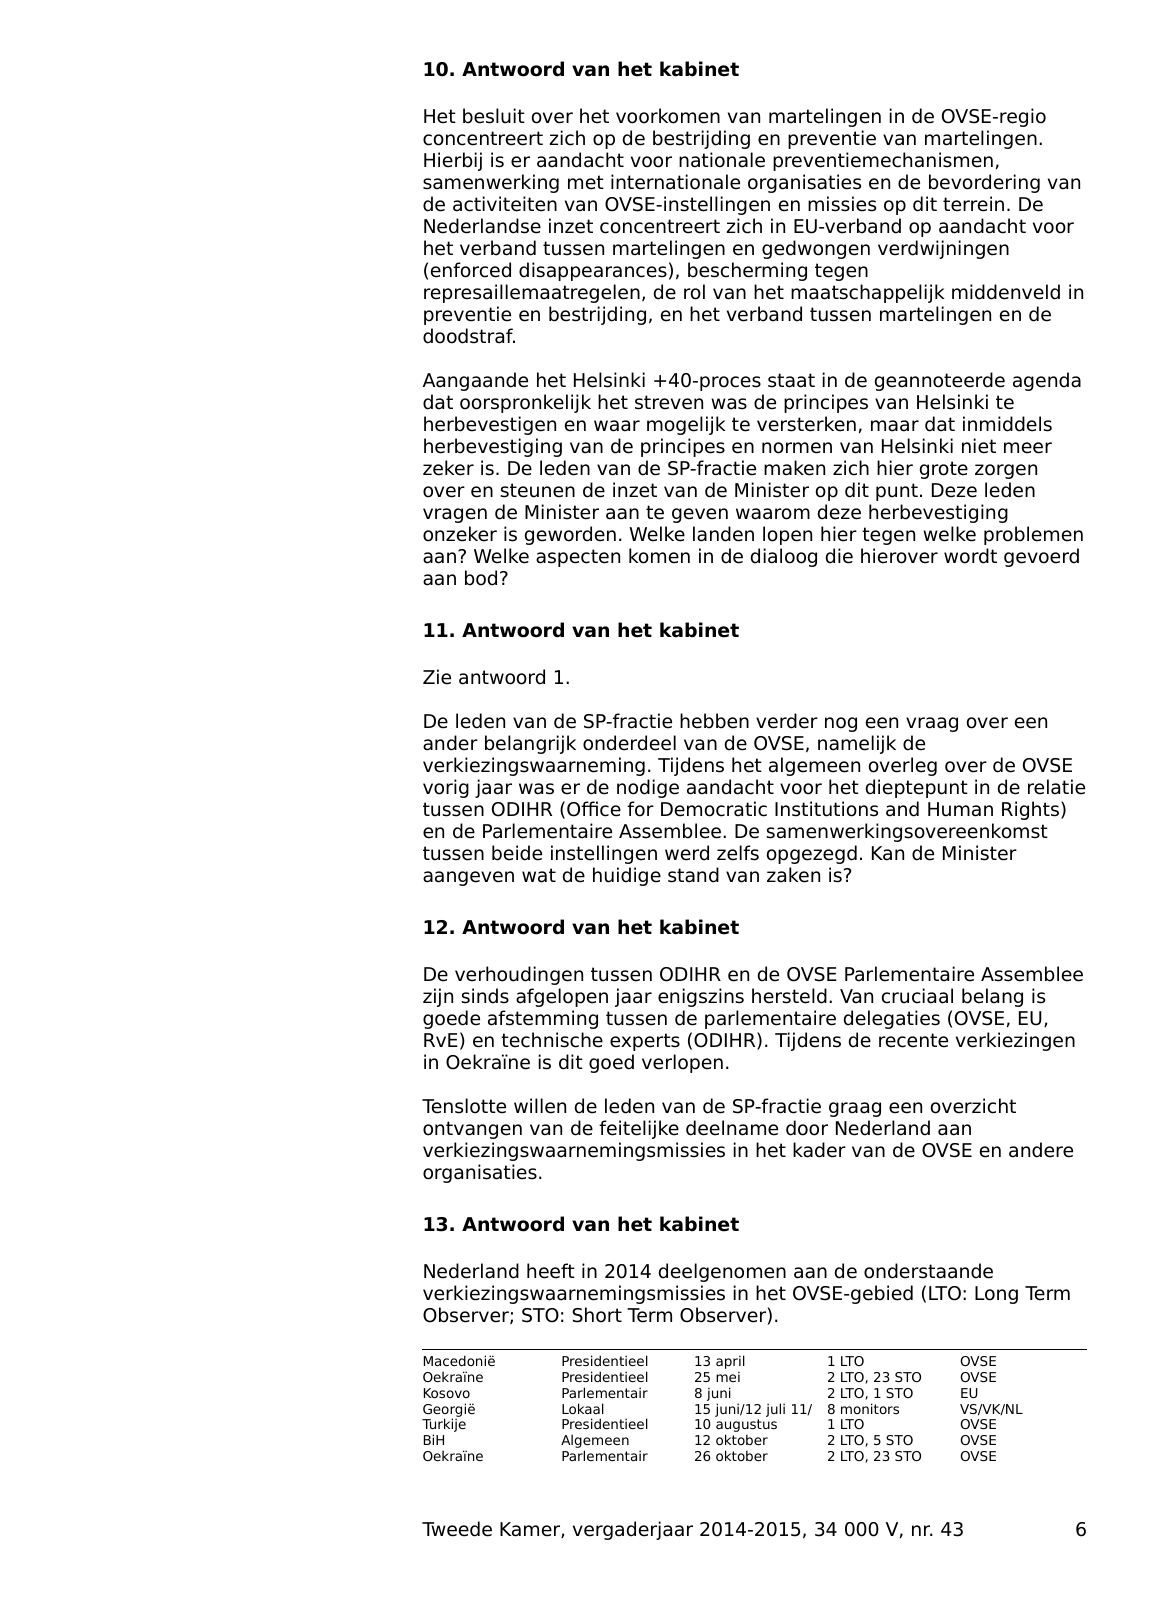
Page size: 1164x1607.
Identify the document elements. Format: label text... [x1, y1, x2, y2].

subtitle 13. Antwoord van het kabinet [422, 1214, 1087, 1236]
table_cell Oekraïne [422, 1449, 555, 1464]
table_header Presidentieel [555, 1350, 688, 1370]
text De leden van de SP-fractie hebben verder nog een vraag over een ander belangrijk onderdeel van de OVSE, namelijk de verkiezingswaarneming. Tijdens het algemeen overleg over de OVSE vorig jaar was er de nodige aandacht voor het dieptepunt in de relatie tussen ODIHR (Office for Democratic Institutions and Human Rights) en de Parlementaire Assemblee. De samenwerkingsovereenkomst tussen beide instellingen werd zelfs opgezegd. Kan de Minister aangeven wat de huidige stand van zaken is? [422, 711, 1087, 887]
table_cell 2 LTO, 23 STO [821, 1449, 954, 1464]
table_cell 10 augustus [688, 1417, 821, 1433]
table_cell Lokaal [555, 1401, 688, 1417]
table_cell 8 monitors [821, 1401, 954, 1417]
table_cell Georgië [422, 1401, 555, 1417]
table_cell Kosovo [422, 1386, 555, 1401]
table_cell 1 LTO [821, 1417, 954, 1433]
table_cell Algemeen [555, 1433, 688, 1449]
table_cell 26 oktober [688, 1449, 821, 1464]
table_cell Presidentieel [555, 1417, 688, 1433]
table_cell Parlementair [555, 1386, 688, 1401]
table_header OVSE [954, 1350, 1087, 1370]
table_cell 2 LTO, 5 STO [821, 1433, 954, 1449]
table_cell Turkije [422, 1417, 555, 1433]
table_header 13 april [688, 1350, 821, 1370]
text Aangaande het Helsinki +40-proces staat in de geannoteerde agenda dat oorspronkelijk het streven was de principes van Helsinki te herbevestigen en waar mogelijk te versterken, maar dat inmiddels herbevestiging van de principes en normen van Helsinki niet meer zeker is. De leden van de SP-fractie maken zich hier grote zorgen over en steunen de inzet van de Minister op dit punt. Deze leden vragen de Minister aan te geven waarom deze herbevestiging onzeker is geworden. Welke landen lopen hier tegen welke problemen aan? Welke aspecten komen in de dialoog die hierover wordt gevoerd aan bod? [422, 370, 1087, 590]
text Zie antwoord 1. [422, 667, 1087, 689]
table_header Macedonië [422, 1350, 555, 1370]
table_cell VS/VK/NL [954, 1401, 1087, 1417]
text Het besluit over het voorkomen van martelingen in de OVSE-regio concentreert zich op de bestrijding en preventie van martelingen. Hierbij is er aandacht voor nationale preventiemechanismen, samenwerking met internationale organisaties en de bevordering van de activiteiten van OVSE-instellingen en missies op dit terrein. De Nederlandse inzet concentreert zich in EU-verband op aandacht voor het verband tussen martelingen en gedwongen verdwijningen (enforced disappearances), bescherming tegen represaillemaatregelen, de rol van het maatschappelijk middenveld in preventie en bestrijding, en het verband tussen martelingen en de doodstraf. [422, 106, 1087, 348]
subtitle 11. Antwoord van het kabinet [422, 620, 1087, 642]
text De verhoudingen tussen ODIHR en de OVSE Parlementaire Assemblee zijn sinds afgelopen jaar enigszins hersteld. Van cruciaal belang is goede afstemming tussen de parlementaire delegaties (OVSE, EU, RvE) en technische experts (ODIHR). Tijdens de recente verkiezingen in Oekraïne is dit goed verlopen. [422, 964, 1087, 1074]
table_cell 2 LTO, 1 STO [821, 1386, 954, 1401]
table_cell OVSE [954, 1449, 1087, 1464]
table_cell OVSE [954, 1433, 1087, 1449]
table_cell 15 juni/12 juli 11/ [688, 1401, 821, 1417]
table_cell 8 juni [688, 1386, 821, 1401]
table_cell 12 oktober [688, 1433, 821, 1449]
table_cell Oekraïne [422, 1370, 555, 1386]
subtitle 12. Antwoord van het kabinet [422, 917, 1087, 939]
table_cell OVSE [954, 1417, 1087, 1433]
table_header 1 LTO [821, 1350, 954, 1370]
subtitle 10. Antwoord van het kabinet [422, 59, 1087, 81]
table_cell Parlementair [555, 1449, 688, 1464]
table_cell OVSE [954, 1370, 1087, 1386]
table_cell EU [954, 1386, 1087, 1401]
table_cell 25 mei [688, 1370, 821, 1386]
text Nederland heeft in 2014 deelgenomen aan de onderstaande verkiezingswaarnemingsmissies in het OVSE-gebied (LTO: Long Term Observer; STO: Short Term Observer). [422, 1261, 1087, 1327]
table_cell Presidentieel [555, 1370, 688, 1386]
text Tenslotte willen de leden van de SP-fractie graag een overzicht ontvangen van de feitelijke deelname door Nederland aan verkiezingswaarnemingsmissies in het kader van de OVSE en andere organisaties. [422, 1096, 1087, 1184]
table_cell BiH [422, 1433, 555, 1449]
table_cell 2 LTO, 23 STO [821, 1370, 954, 1386]
